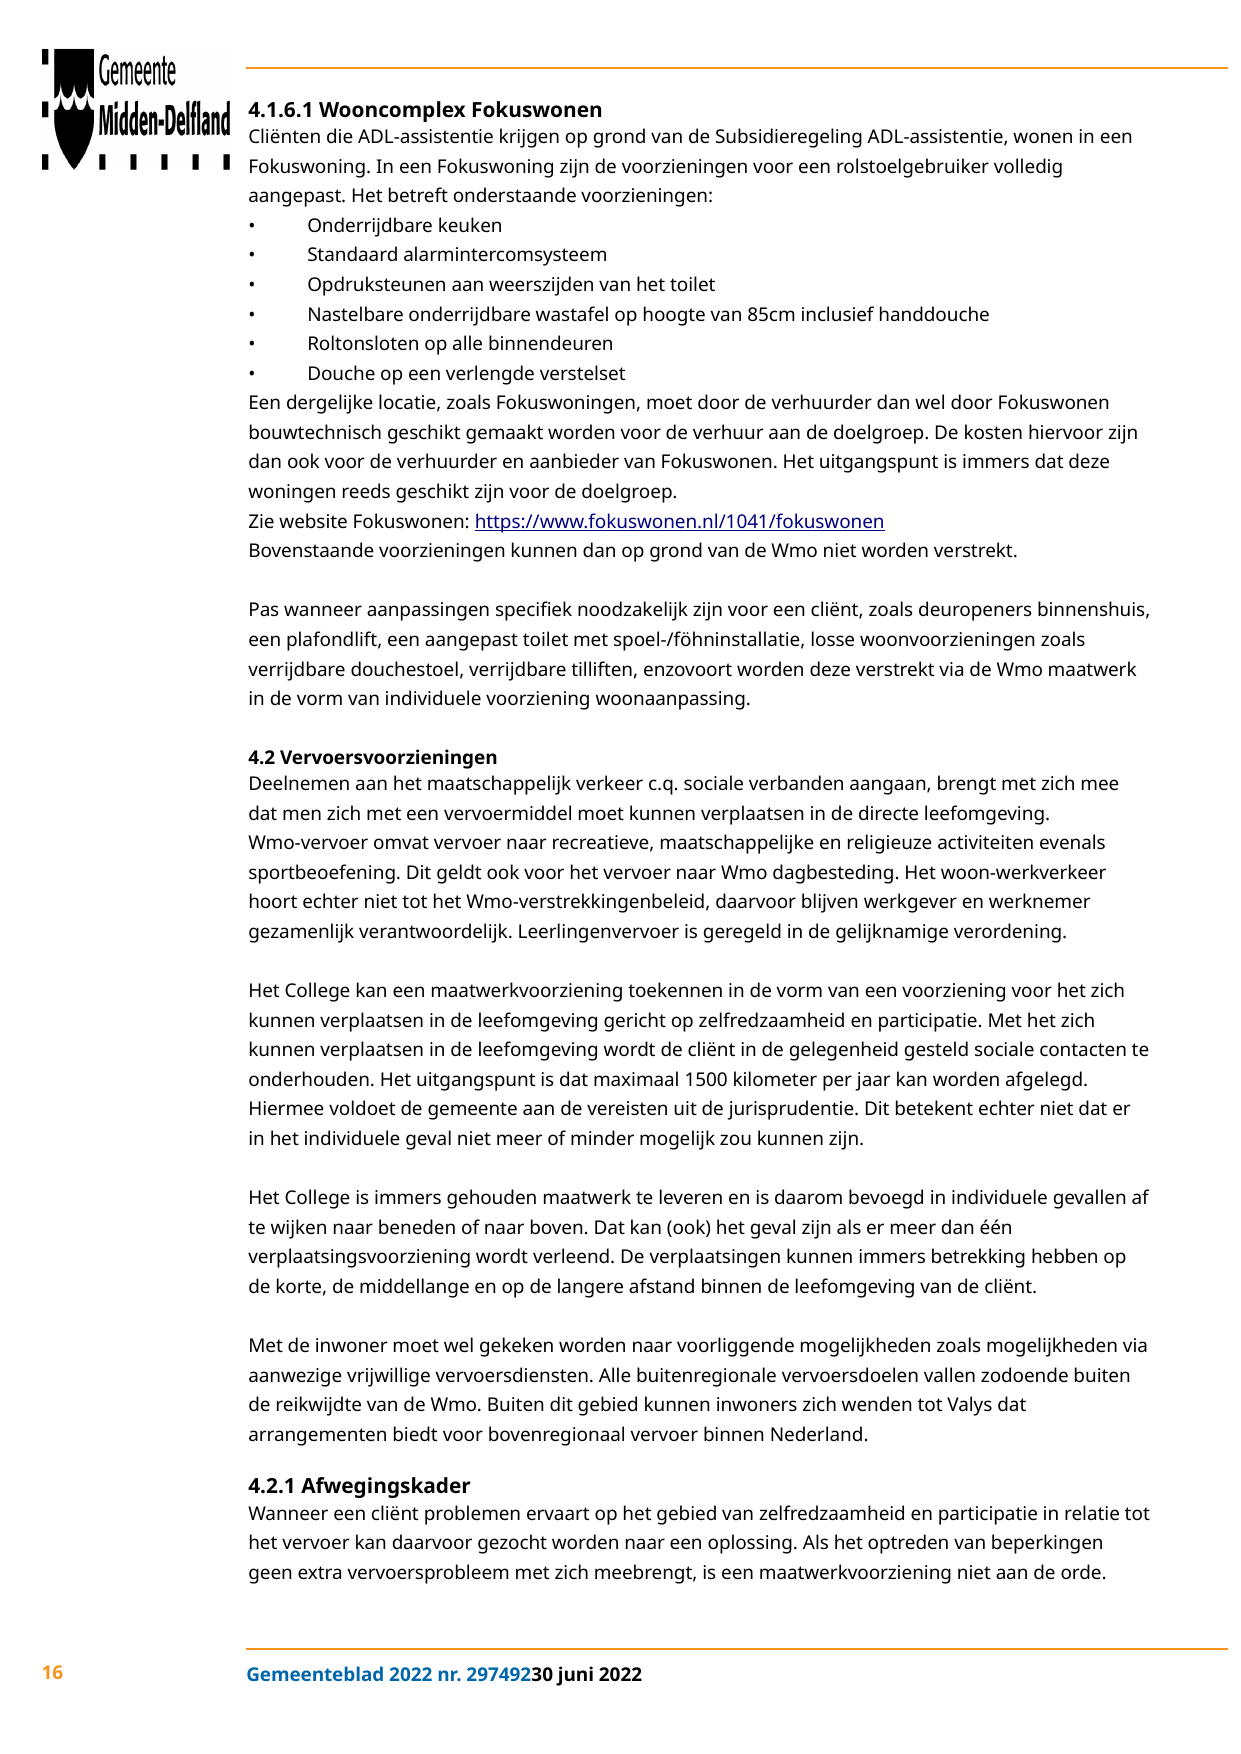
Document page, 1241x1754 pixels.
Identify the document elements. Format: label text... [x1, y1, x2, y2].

text 4.2 Vervoersvoorzieningen [248, 744, 1152, 770]
list Onderrijdbare keuken [248, 212, 1152, 238]
text Met de inwoner moet wel gekeken worden naar voorliggende mogelijkheden zoals mogelijkheden via aanwezige vrijwillige vervoersdiensten. Alle buitenregionale vervoersdoelen vallen zodoende buiten de reikwijdte van de Wmo. Buiten dit gebied kunnen inwoners zich wenden tot Valys dat arrangementen biedt voor bovenregionaal vervoer binnen Nederland. [248, 1332, 1152, 1447]
text Wmo-vervoer omvat vervoer naar recreatieve, maatschappelijke en religieuze activiteiten evenals sportbeoefening. Dit geldt ook voor het vervoer naar Wmo dagbesteding. Het woon-werkverkeer hoort echter niet tot het Wmo-verstrekkingenbeleid, daarvoor blijven werkgever en werknemer gezamenlijk verantwoordelijk. Leerlingenvervoer is geregeld in de gelijknamige verordening. [248, 829, 1152, 944]
picture [41, 47, 231, 172]
text Het College kan een maatwerkvoorziening toekennen in de vorm van een voorziening voor het zich kunnen verplaatsen in de leefomgeving gericht op zelfredzaamheid en participatie. Met het zich kunnen verplaatsen in de leefomgeving wordt de cliënt in de gelegenheid gesteld sociale contacten te onderhouden. Het uitgangspunt is dat maximaal 1500 kilometer per jaar kan worden afgelegd. Hiermee voldoet de gemeente aan de vereisten uit de jurisprudentie. Dit betekent echter niet dat er in het individuele geval niet meer of minder mogelijk zou kunnen zijn. [248, 977, 1152, 1151]
text 4.1.6.1 Wooncomplex Fokuswonen [248, 95, 1152, 123]
text Pas wanneer aanpassingen specifiek noodzakelijk zijn voor een cliënt, zoals deuropeners binnenshuis, een plafondlift, een aangepast toilet met spoel-/föhninstallatie, losse woonvoorzieningen zoals verrijdbare douchestoel, verrijdbare tilliften, enzovoort worden deze verstrekt via de Wmo maatwerk in de vorm van individuele voorziening woonaanpassing. [248, 597, 1152, 711]
text Bovenstaande voorzieningen kunnen dan op grond van de Wmo niet worden verstrekt. [248, 537, 1152, 563]
list Opdruksteunen aan weerszijden van het toilet [248, 271, 1152, 297]
text Wanneer een cliënt problemen ervaart op het gebied van zelfredzaamheid en participatie in relatie tot het vervoer kan daarvoor gezocht worden naar een oplossing. Als het optreden van beperkingen geen extra vervoersprobleem met zich meebrengt, is een maatwerkvoorziening niet aan de orde. [248, 1500, 1152, 1585]
text 4.2.1 Afwegingskader [248, 1471, 1152, 1500]
text Deelnemen aan het maatschappelijk verkeer c.q. sociale verbanden aangaan, brengt met zich mee dat men zich met een vervoermiddel moet kunnen verplaatsen in de directe leefomgeving. [248, 770, 1152, 826]
text Het College is immers gehouden maatwerk te leveren en is daarom bevoegd in individuele gevallen af te wijken naar beneden of naar boven. Dat kan (ook) het geval zijn als er meer dan één verplaatsingsvoorziening wordt verleend. De verplaatsingen kunnen immers betrekking hebben op de korte, de middellange en op de langere afstand binnen de leefomgeving van de cliënt. [248, 1184, 1152, 1299]
text Zie website Fokuswonen: https://www.fokuswonen.nl/1041/fokuswonen [248, 508, 1152, 533]
list Standaard alarmintercomsysteem [248, 242, 1152, 267]
list Roltonsloten op alle binnendeuren [248, 330, 1152, 356]
text Een dergelijke locatie, zoals Fokuswoningen, moet door de verhuurder dan wel door Fokuswonen bouwtechnisch geschikt gemaakt worden voor de verhuur aan de doelgroep. De kosten hiervoor zijn dan ook voor de verhuurder en aanbieder van Fokuswonen. Het uitgangspunt is immers dat deze woningen reeds geschikt zijn voor de doelgroep. [248, 389, 1152, 504]
list Douche op een verlengde verstelset [248, 360, 1152, 386]
text Cliënten die ADL-assistentie krijgen op grond van de Subsidieregeling ADL-assistentie, wonen in een Fokuswoning. In een Fokuswoning zijn de voorzieningen voor een rolstoelgebruiker volledig aangepast. Het betreft onderstaande voorzieningen: [248, 123, 1152, 208]
list Nastelbare onderrijdbare wastafel op hoogte van 85cm inclusief handdouche [248, 301, 1152, 326]
